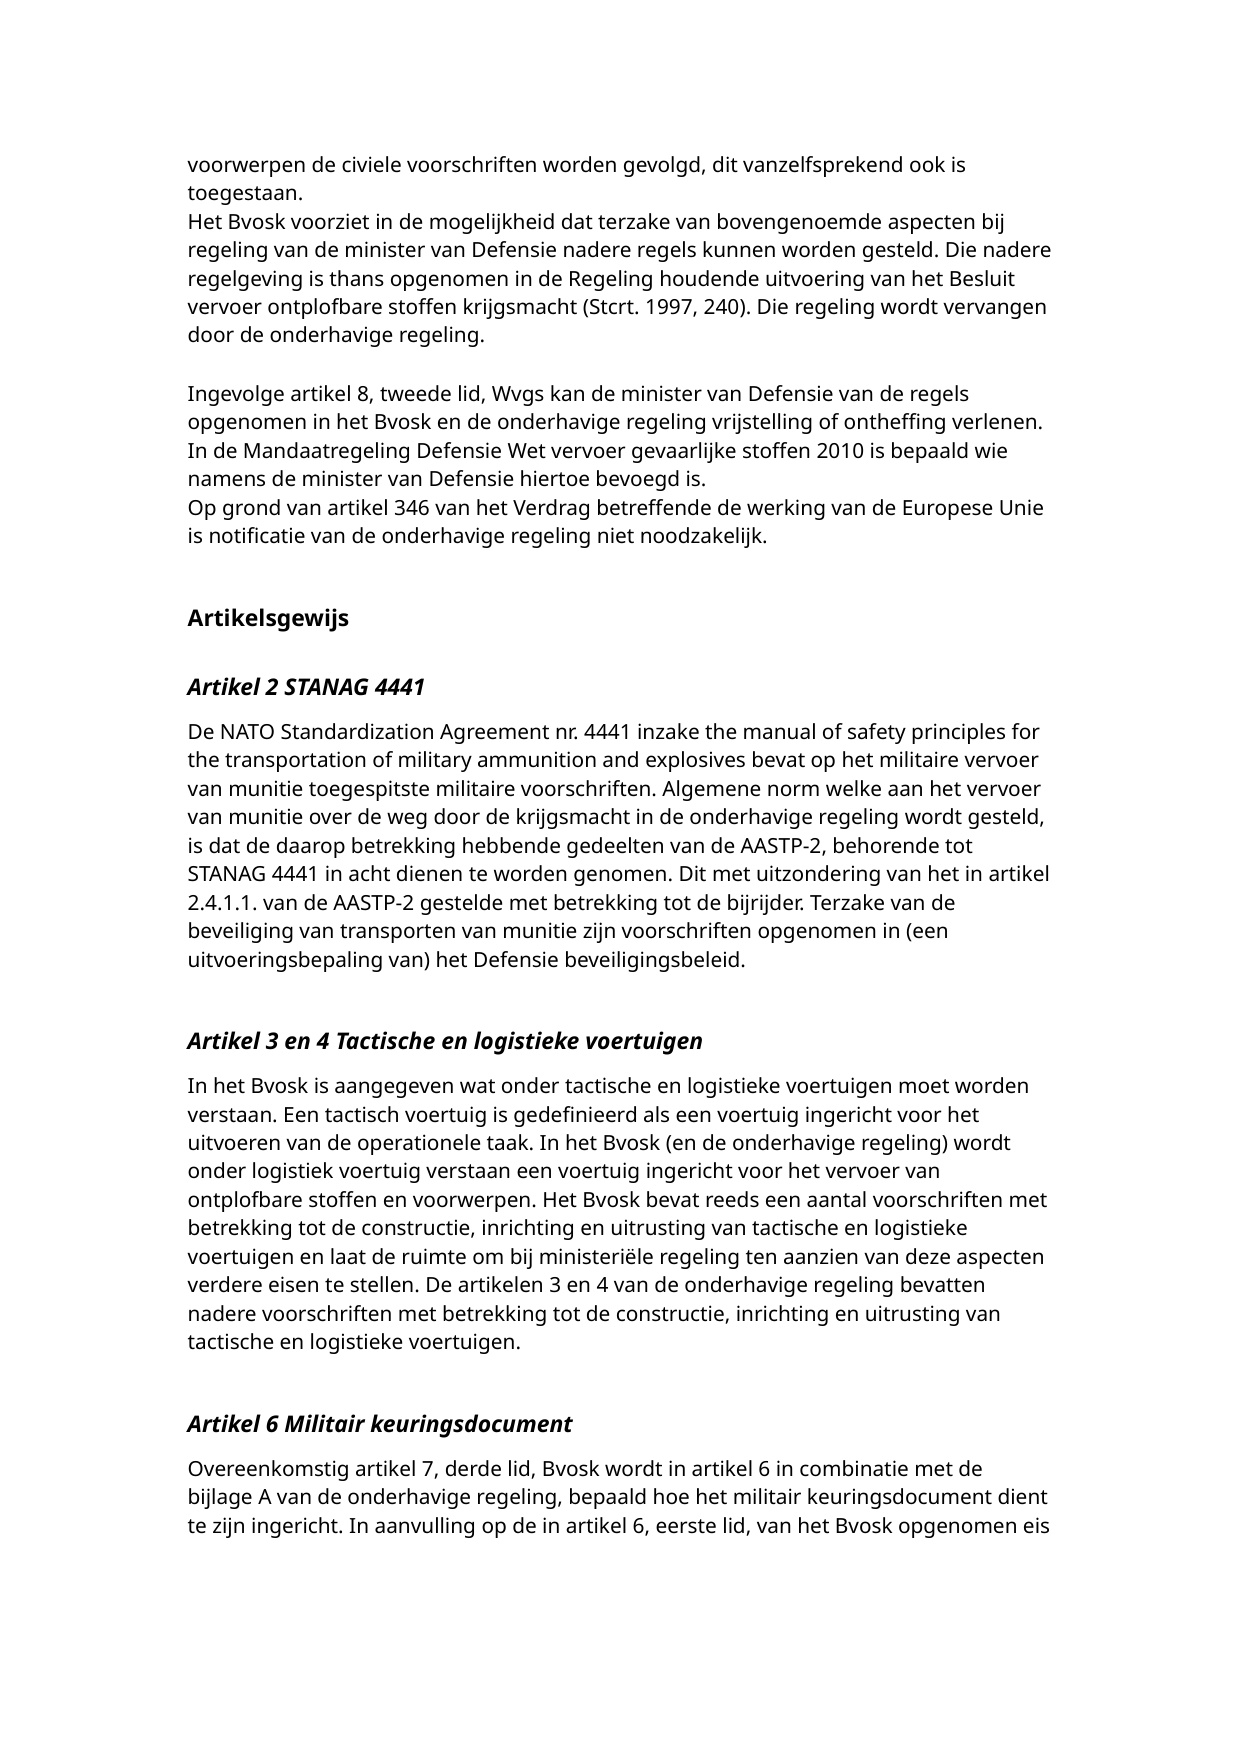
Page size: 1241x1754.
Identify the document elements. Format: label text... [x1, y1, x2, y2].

subtitle Artikel 2 STANAG 4441 [187, 671, 1053, 702]
text Het Bvosk voorziet in de mogelijkheid dat terzake van bovengenoemde aspecten bij regeling van de minister van Defensie nadere regels kunnen worden gesteld. Die nadere regelgeving is thans opgenomen in de Regeling houdende uitvoering van het Besluit vervoer ontplofbare stoffen krijgsmacht (Stcrt. 1997, 240). Die regeling wordt vervangen door de onderhavige regeling. [187, 207, 1053, 349]
text In het Bvosk is aangegeven wat onder tactische en logistieke voertuigen moet worden verstaan. Een tactisch voertuig is gedefinieerd als een voertuig ingericht voor het uitvoeren van de operationele taak. In het Bvosk (en de onderhavige regeling) wordt onder logistiek voertuig verstaan een voertuig ingericht voor het vervoer van ontplofbare stoffen en voorwerpen. Het Bvosk bevat reeds een aantal voorschriften met betrekking tot de constructie, inrichting en uitrusting van tactische en logistieke voertuigen en laat de ruimte om bij ministeriële regeling ten aanzien van deze aspecten verdere eisen te stellen. De artikelen 3 en 4 van de onderhavige regeling bevatten nadere voorschriften met betrekking tot de constructie, inrichting en uitrusting van tactische en logistieke voertuigen. [187, 1071, 1053, 1356]
text De NATO Standardization Agreement nr. 4441 inzake the manual of safety principles for the transportation of military ammunition and explosives bevat op het militaire vervoer van munitie toegespitste militaire voorschriften. Algemene norm welke aan het vervoer van munitie over de weg door de krijgsmacht in de onderhavige regeling wordt gesteld, is dat de daarop betrekking hebbende gedeelten van de AASTP-2, behorende tot STANAG 4441 in acht dienen te worden genomen. Dit met uitzondering van het in artikel 2.4.1.1. van de AASTP-2 gestelde met betrekking tot de bijrijder. Terzake van de beveiliging van transporten van munitie zijn voorschriften opgenomen in (een uitvoeringsbepaling van) het Defensie beveiligingsbeleid. [187, 717, 1053, 973]
text Op grond van artikel 346 van het Verdrag betreffende de werking van de Europese Unie is notificatie van de onderhavige regeling niet noodzakelijk. [187, 493, 1053, 550]
subtitle Artikel 3 en 4 Tactische en logistieke voertuigen [187, 1025, 1053, 1056]
text Overeenkomstig artikel 7, derde lid, Bvosk wordt in artikel 6 in combinatie met de bijlage A van de onderhavige regeling, bepaald hoe het militair keuringsdocument dient te zijn ingericht. In aanvulling op de in artikel 6, eerste lid, van het Bvosk opgenomen eis [187, 1454, 1053, 1539]
subtitle Artikelsgewijs [187, 602, 1053, 633]
subtitle Artikel 6 Militair keuringsdocument [187, 1408, 1053, 1439]
text voorwerpen de civiele voorschriften worden gevolgd, dit vanzelfsprekend ook is toegestaan. [187, 150, 1053, 207]
text Ingevolge artikel 8, tweede lid, Wvgs kan de minister van Defensie van de regels opgenomen in het Bvosk en de onderhavige regeling vrijstelling of ontheffing verlenen. In de Mandaatregeling Defensie Wet vervoer gevaarlijke stoffen 2010 is bepaald wie namens de minister van Defensie hiertoe bevoegd is. [187, 379, 1053, 493]
